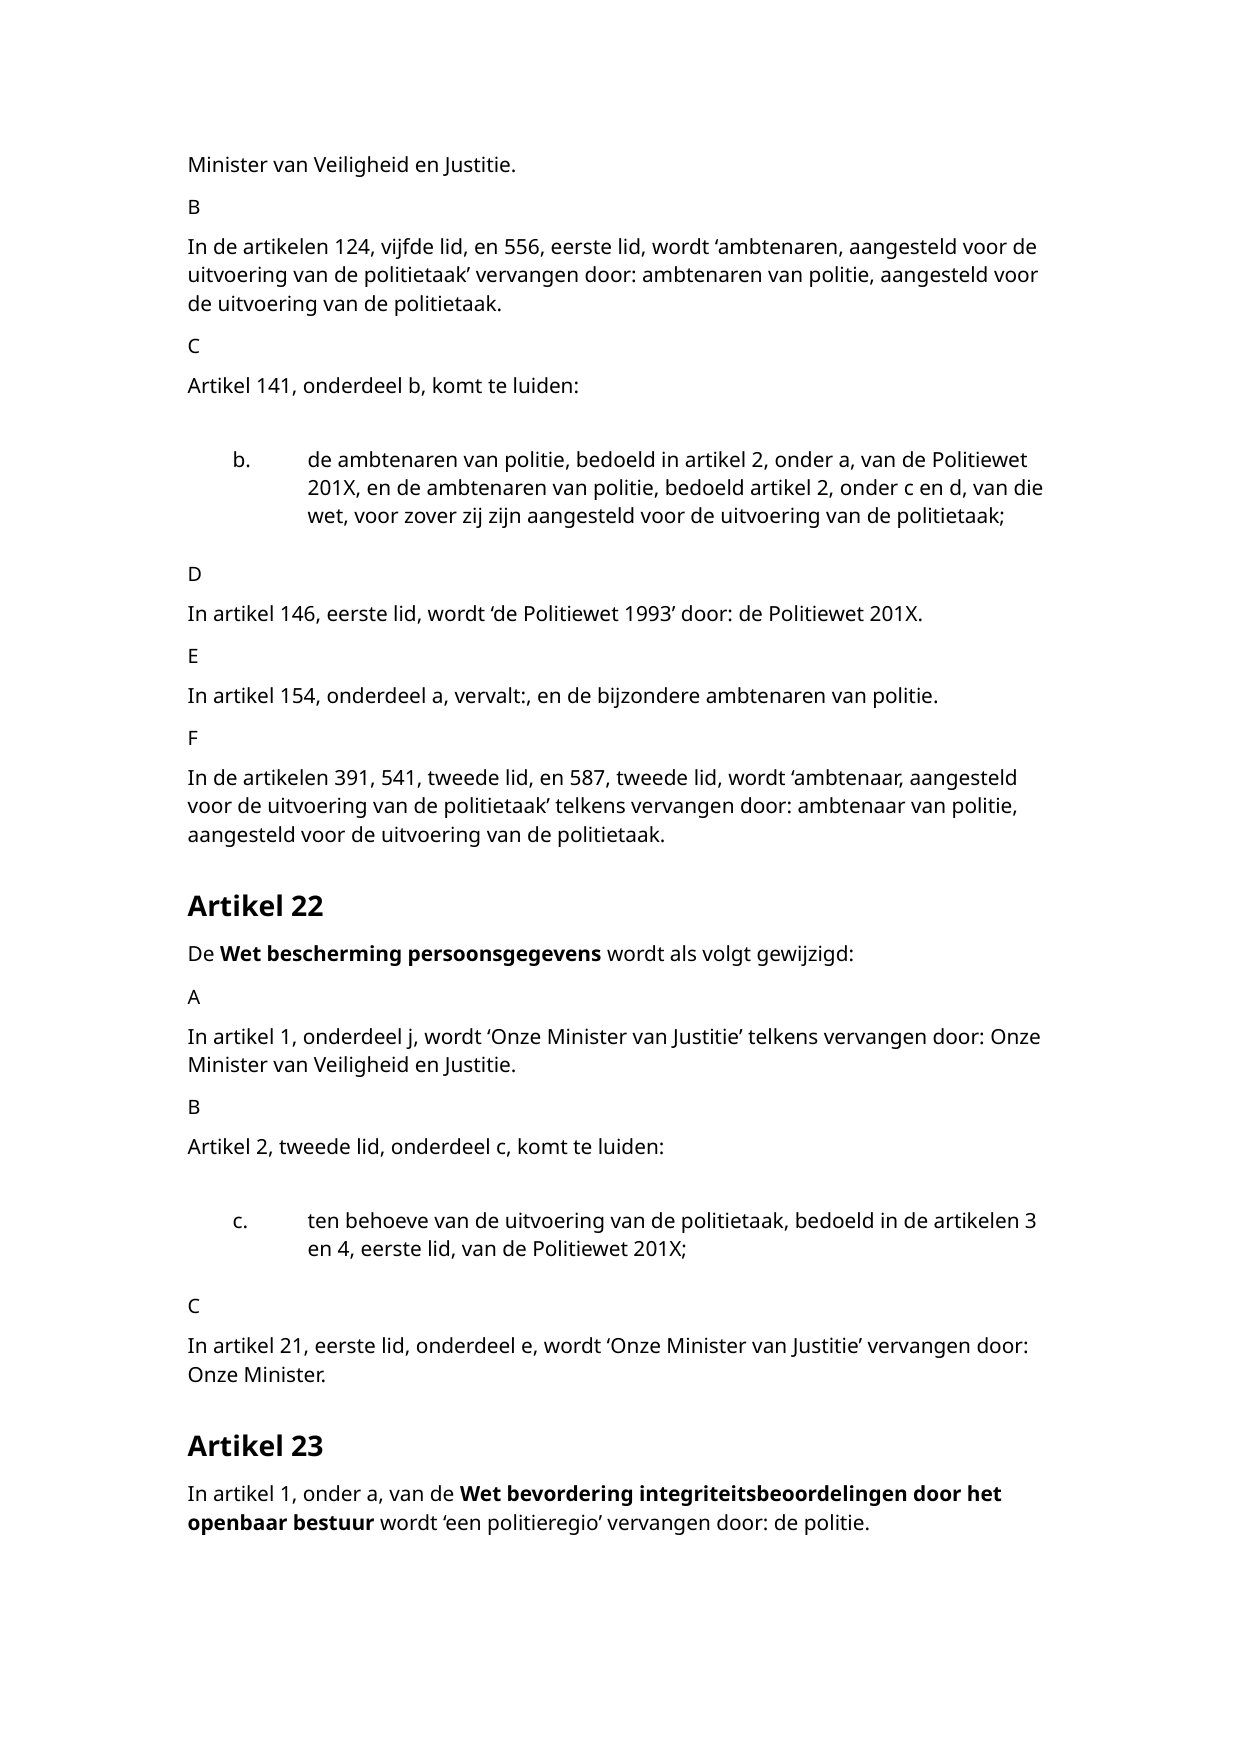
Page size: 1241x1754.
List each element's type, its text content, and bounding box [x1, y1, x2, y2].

text C [187, 332, 1053, 359]
text A [187, 983, 1053, 1010]
text In artikel 154, onderdeel a, vervalt:, en de bijzondere ambtenaren van politie. [187, 681, 1053, 709]
list ten behoeve van de uitvoering van de politietaak, bedoeld in de artikelen 3 en 4, eerste lid, van de Politiewet 201X; [232, 1206, 1053, 1263]
text B [187, 1094, 1053, 1121]
text In de artikelen 391, 541, tweede lid, en 587, tweede lid, wordt ‘ambtenaar, aangesteld voor de uitvoering van de politietaak’ telkens vervangen door: ambtenaar van politie, aangesteld voor de uitvoering van de politietaak. [187, 763, 1053, 848]
text In artikel 1, onderdeel j, wordt ‘Onze Minister van Justitie’ telkens vervangen door: Onze Minister van Veiligheid en Justitie. [187, 1022, 1053, 1079]
text B [187, 193, 1053, 220]
text Artikel 2, tweede lid, onderdeel c, komt te luiden: [187, 1132, 1053, 1161]
text In artikel 146, eerste lid, wordt ‘de Politiewet 1993’ door: de Politiewet 201X. [187, 599, 1053, 627]
text In artikel 21, eerste lid, onderdeel e, wordt ‘Onze Minister van Justitie’ vervangen door: Onze Minister. [187, 1331, 1053, 1388]
text D [187, 560, 1053, 587]
text In artikel 1, onder a, van de Wet bevordering integriteitsbeoordelingen door het openbaar bestuur wordt ‘een politieregio’ vervangen door: de politie. [187, 1479, 1053, 1536]
subtitle Artikel 23 [187, 1426, 1053, 1464]
text De Wet bescherming persoonsgegevens wordt als volgt gewijzigd: [187, 939, 1053, 968]
text C [187, 1293, 1053, 1320]
subtitle Artikel 22 [187, 886, 1053, 924]
text E [187, 642, 1053, 669]
text F [187, 724, 1053, 751]
list de ambtenaren van politie, bedoeld in artikel 2, onder a, van de Politiewet 201X, en de ambtenaren van politie, bedoeld artikel 2, onder c en d, van die wet, voor zover zij zijn aangesteld voor de uitvoering van de politietaak; [232, 445, 1053, 530]
text Artikel 141, onderdeel b, komt te luiden: [187, 371, 1053, 400]
text In de artikelen 124, vijfde lid, en 556, eerste lid, wordt ‘ambtenaren, aangesteld voor de uitvoering van de politietaak’ vervangen door: ambtenaren van politie, aangesteld voor de uitvoering van de politietaak. [187, 232, 1053, 317]
text Minister van Veiligheid en Justitie. [187, 150, 1053, 178]
